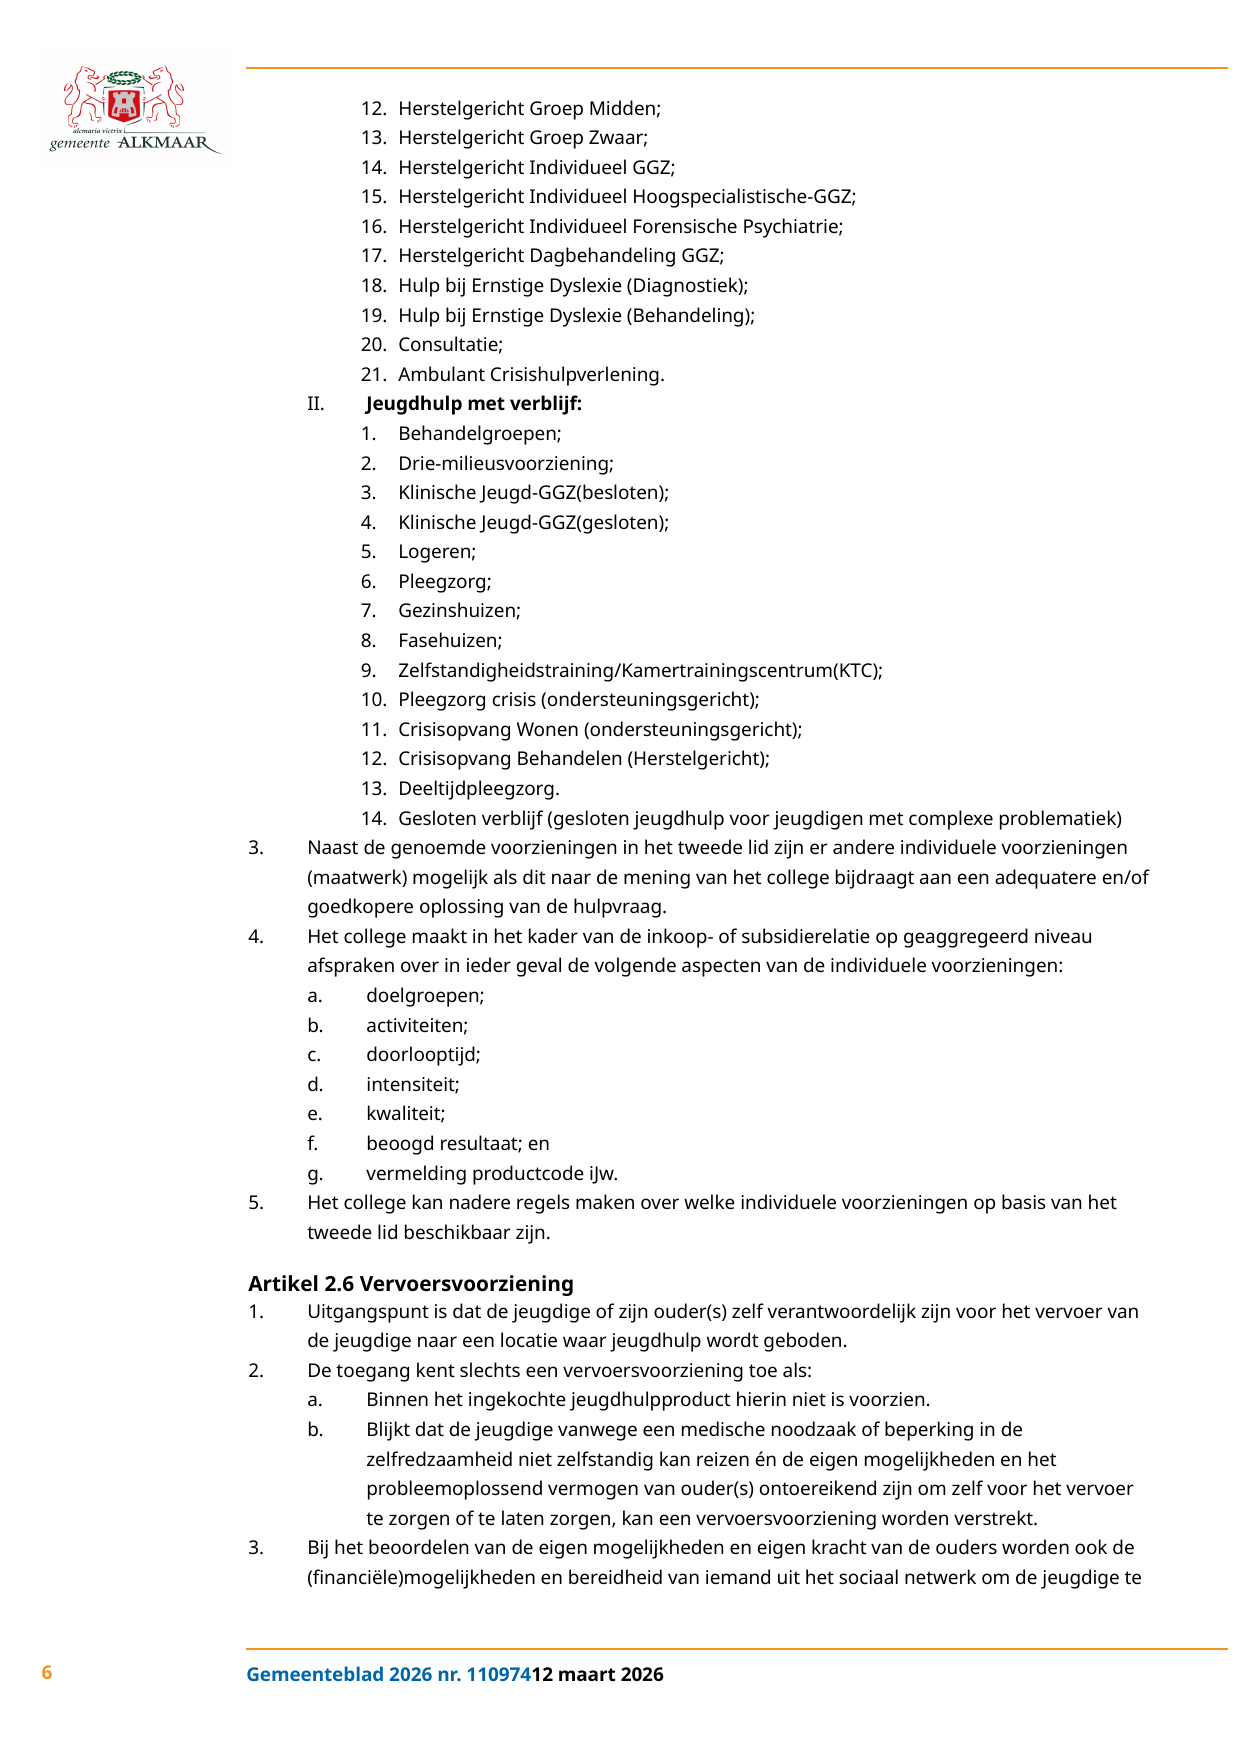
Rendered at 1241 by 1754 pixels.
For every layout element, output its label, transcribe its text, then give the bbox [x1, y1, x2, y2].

list Pleegzorg; [361, 568, 1152, 594]
list Gezinshuizen; [361, 598, 1152, 623]
picture [41, 47, 231, 172]
list activiteiten; [307, 1012, 1152, 1038]
list Zelfstandigheidstraining/Kamertrainingscentrum(KTC); [361, 657, 1152, 683]
list Herstelgericht Groep Midden; [361, 95, 1152, 121]
list intensiteit; [307, 1071, 1152, 1097]
list Blijkt dat de jeugdige vanwege een medische noodzaak of beperking in de zelfredzaamheid niet zelfstandig kan reizen én de eigen mogelijkheden en het probleemoplossend vermogen van ouder(s) ontoereikend zijn om zelf voor het vervoer te zorgen of te laten zorgen, kan een vervoersvoorziening worden verstrekt. [307, 1416, 1152, 1531]
list Naast de genoemde voorzieningen in het tweede lid zijn er andere individuele voorzieningen (maatwerk) mogelijk als dit naar de mening van het college bijdraagt aan een adequatere en/of goedkopere oplossing van de hulpvraag. [248, 834, 1152, 919]
list vermelding productcode iJw. [307, 1160, 1152, 1186]
list Uitgangspunt is dat de jeugdige of zijn ouder(s) zelf verantwoordelijk zijn voor het vervoer van de jeugdige naar een locatie waar jeugdhulp wordt geboden. [248, 1298, 1152, 1353]
list Klinische Jeugd-GGZ(besloten); [361, 479, 1152, 505]
list Binnen het ingekochte jeugdhulpproduct hierin niet is voorzien. [307, 1387, 1152, 1412]
text Artikel 2.6 Vervoersvoorziening [248, 1269, 1152, 1298]
list Herstelgericht Individueel Forensische Psychiatrie; [361, 213, 1152, 239]
list Drie-milieusvoorziening; [361, 450, 1152, 476]
list beoogd resultaat; en [307, 1130, 1152, 1156]
list Herstelgericht Individueel GGZ; [361, 154, 1152, 180]
list Hulp bij Ernstige Dyslexie (Behandeling); [361, 302, 1152, 328]
list Logeren; [361, 538, 1152, 564]
list Gesloten verblijf (gesloten jeugdhulp voor jeugdigen met complexe problematiek) [361, 805, 1152, 831]
list Fasehuizen; [361, 627, 1152, 653]
list Consultatie; [361, 331, 1152, 357]
list Ambulant Crisishulpverlening. [361, 361, 1152, 387]
list Het college maakt in het kader van de inkoop- of subsidierelatie op geaggregeerd niveau afspraken over in ieder geval de volgende aspecten van de individuele voorzieningen: [248, 923, 1152, 978]
list Herstelgericht Individueel Hoogspecialistische-GGZ; [361, 183, 1152, 209]
list Hulp bij Ernstige Dyslexie (Diagnostiek); [361, 272, 1152, 298]
list kwaliteit; [307, 1101, 1152, 1126]
list Crisisopvang Wonen (ondersteuningsgericht); [361, 716, 1152, 742]
list doelgroepen; [307, 982, 1152, 1008]
list doorlooptijd; [307, 1041, 1152, 1067]
list Jeugdhulp met verblijf: [307, 391, 1152, 416]
list Herstelgericht Groep Zwaar; [361, 124, 1152, 150]
list Bij het beoordelen van de eigen mogelijkheden en eigen kracht van de ouders worden ook de (financiële)mogelijkheden en bereidheid van iemand uit het sociaal netwerk om de jeugdige te [248, 1534, 1152, 1590]
list De toegang kent slechts een vervoersvoorziening toe als: [248, 1357, 1152, 1383]
list Klinische Jeugd-GGZ(gesloten); [361, 509, 1152, 535]
list Herstelgericht Dagbehandeling GGZ; [361, 243, 1152, 268]
list Het college kan nadere regels maken over welke individuele voorzieningen op basis van het tweede lid beschikbaar zijn. [248, 1189, 1152, 1245]
list Crisisopvang Behandelen (Herstelgericht); [361, 746, 1152, 771]
list Behandelgroepen; [361, 420, 1152, 446]
list Pleegzorg crisis (ondersteuningsgericht); [361, 686, 1152, 712]
list Deeltijdpleegzorg. [361, 775, 1152, 801]
